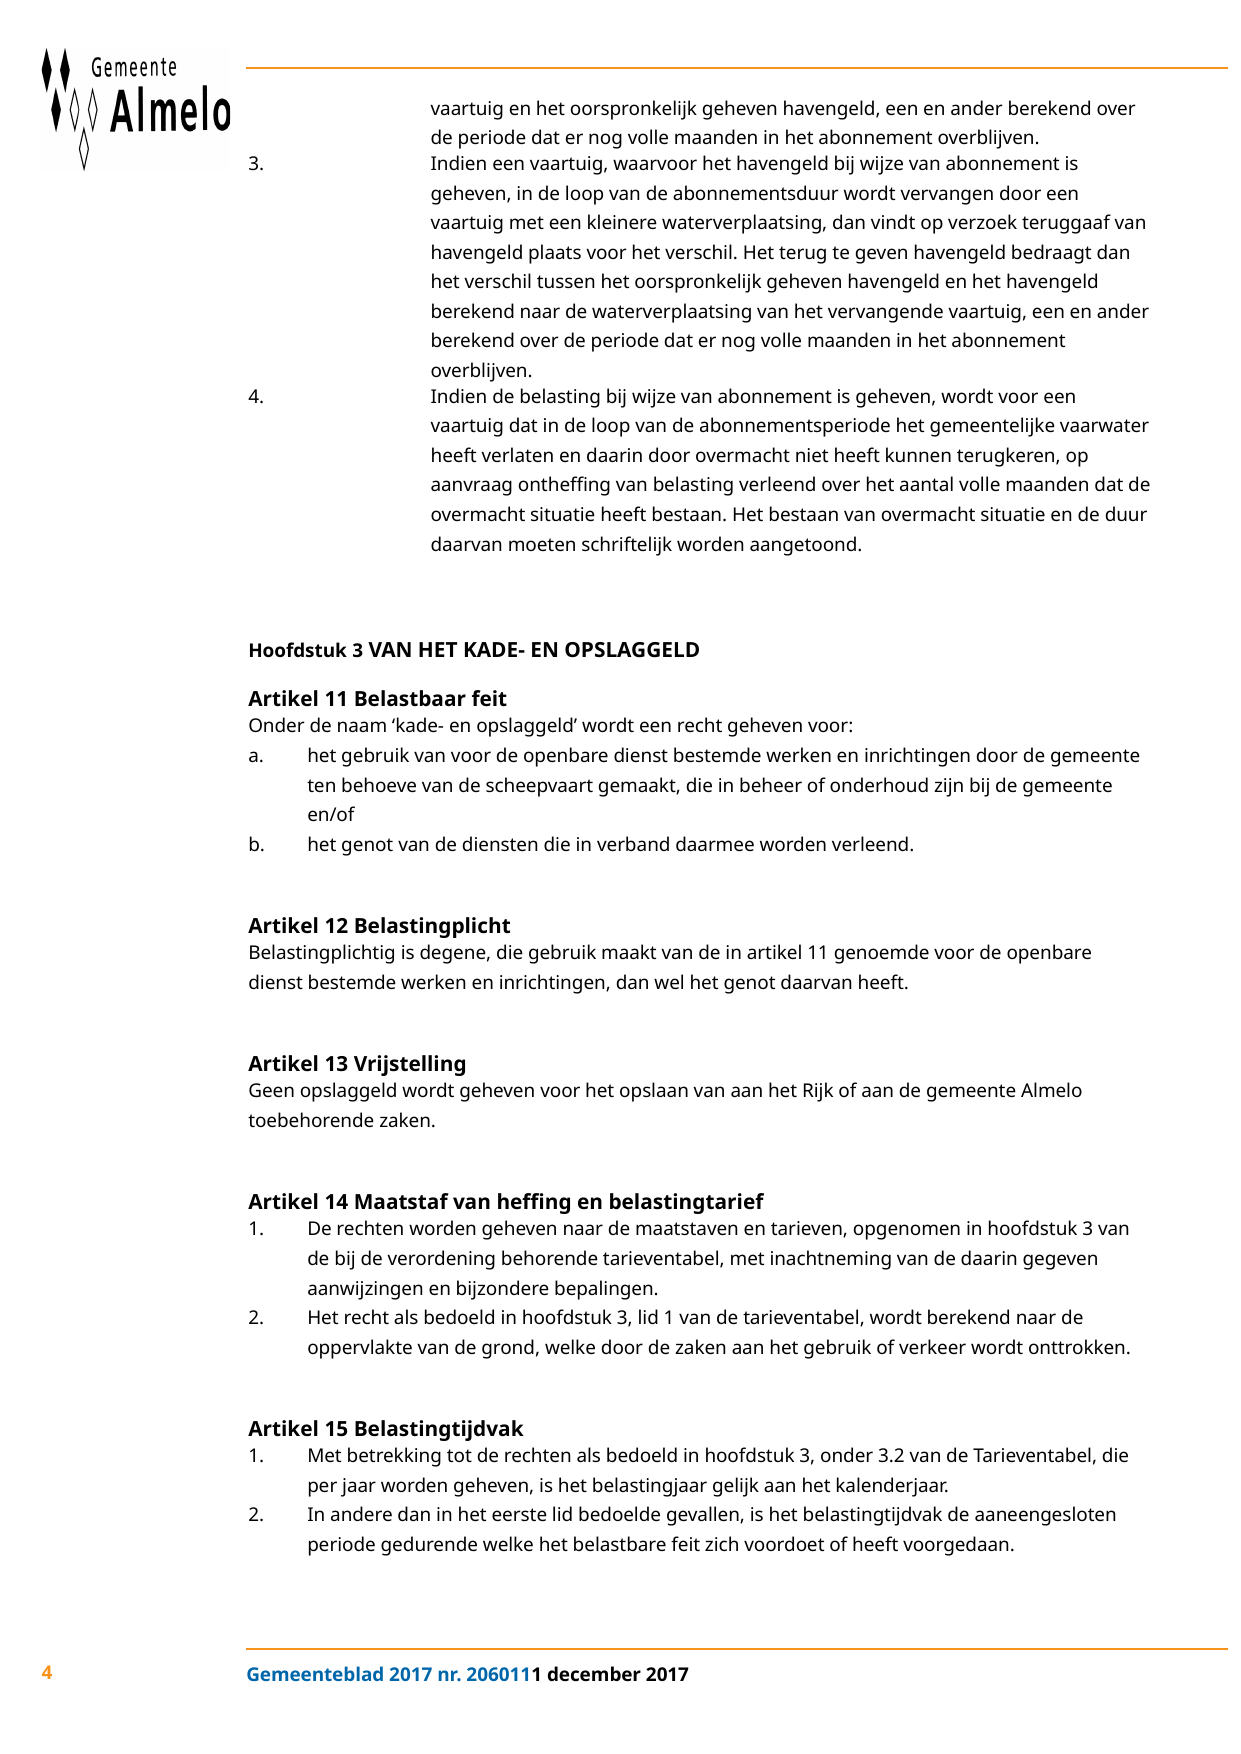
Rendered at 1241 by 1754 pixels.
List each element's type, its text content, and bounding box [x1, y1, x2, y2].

list het genot van de diensten die in verband daarmee worden verleend. [248, 831, 1152, 857]
table_cell 3. [248, 150, 430, 383]
text Geen opslaggeld wordt geheven voor het opslaan van aan het Rijk of aan de gemeente Almelo toebehorende zaken. [248, 1077, 1152, 1133]
table_cell 4. [248, 383, 430, 557]
text Artikel 13 Vrijstelling [248, 1049, 1152, 1077]
list In andere dan in het eerste lid bedoelde gevallen, is het belastingtijdvak de aaneengesloten periode gedurende welke het belastbare feit zich voordoet of heeft voorgedaan. [248, 1501, 1152, 1557]
table_cell Indien een vaartuig, waarvoor het havengeld bij wijze van abonnement is geheven, in de loop van de abonnementsduur wordt vervangen door een vaartuig met een kleinere waterverplaatsing, dan vindt op verzoek teruggaaf van havengeld plaats voor het verschil. Het terug te geven havengeld bedraagt dan het verschil tussen het oorspronkelijk geheven havengeld en het havengeld berekend naar de waterverplaatsing van het vervangende vaartuig, een en ander berekend over de periode dat er nog volle maanden in het abonnement overblijven. [430, 150, 1152, 383]
picture [41, 47, 231, 172]
text Artikel 14 Maatstaf van heffing en belastingtarief [248, 1187, 1152, 1216]
table_cell vaartuig en het oorspronkelijk geheven havengeld, een en ander berekend over de periode dat er nog volle maanden in het abonnement overblijven. [430, 95, 1152, 150]
text Artikel 12 Belastingplicht [248, 911, 1152, 939]
list het gebruik van voor de openbare dienst bestemde werken en inrichtingen door de gemeente ten behoeve van de scheepvaart gemaakt, die in beheer of onderhoud zijn bij de gemeente en/of [248, 742, 1152, 827]
list Met betrekking tot de rechten als bedoeld in hoofdstuk 3, onder 3.2 van de Tarieventabel, die per jaar worden geheven, is het belastingjaar gelijk aan het kalenderjaar. [248, 1442, 1152, 1498]
text Artikel 15 Belastingtijdvak [248, 1414, 1152, 1442]
text Onder de naam ‘kade- en opslaggeld’ wordt een recht geheven voor: [248, 713, 1152, 738]
list Het recht als bedoeld in hoofdstuk 3, lid 1 van de tarieventabel, wordt berekend naar de oppervlakte van de grond, welke door de zaken aan het gebruik of verkeer wordt onttrokken. [248, 1304, 1152, 1359]
list De rechten worden geheven naar de maatstaven en tarieven, opgenomen in hoofdstuk 3 van de bij de verordening behorende tarieventabel, met inachtneming van de daarin gegeven aanwijzingen en bijzondere bepalingen. [248, 1216, 1152, 1300]
table_cell Indien de belasting bij wijze van abonnement is geheven, wordt voor een vaartuig dat in de loop van de abonnementsperiode het gemeentelijke vaarwater heeft verlaten en daarin door overmacht niet heeft kunnen terugkeren, op aanvraag ontheffing van belasting verleend over het aantal volle maanden dat de overmacht situatie heeft bestaan. Het bestaan van overmacht situatie en de duur daarvan moeten schriftelijk worden aangetoond. [430, 383, 1152, 557]
text Artikel 11 Belastbaar feit [248, 684, 1152, 713]
table_cell [248, 95, 430, 150]
text Belastingplichtig is degene, die gebruik maakt van de in artikel 11 genoemde voor de openbare dienst bestemde werken en inrichtingen, dan wel het genot daarvan heeft. [248, 939, 1152, 995]
text Hoofdstuk 3 VAN HET KADE- EN OPSLAGGELD [248, 635, 1152, 663]
